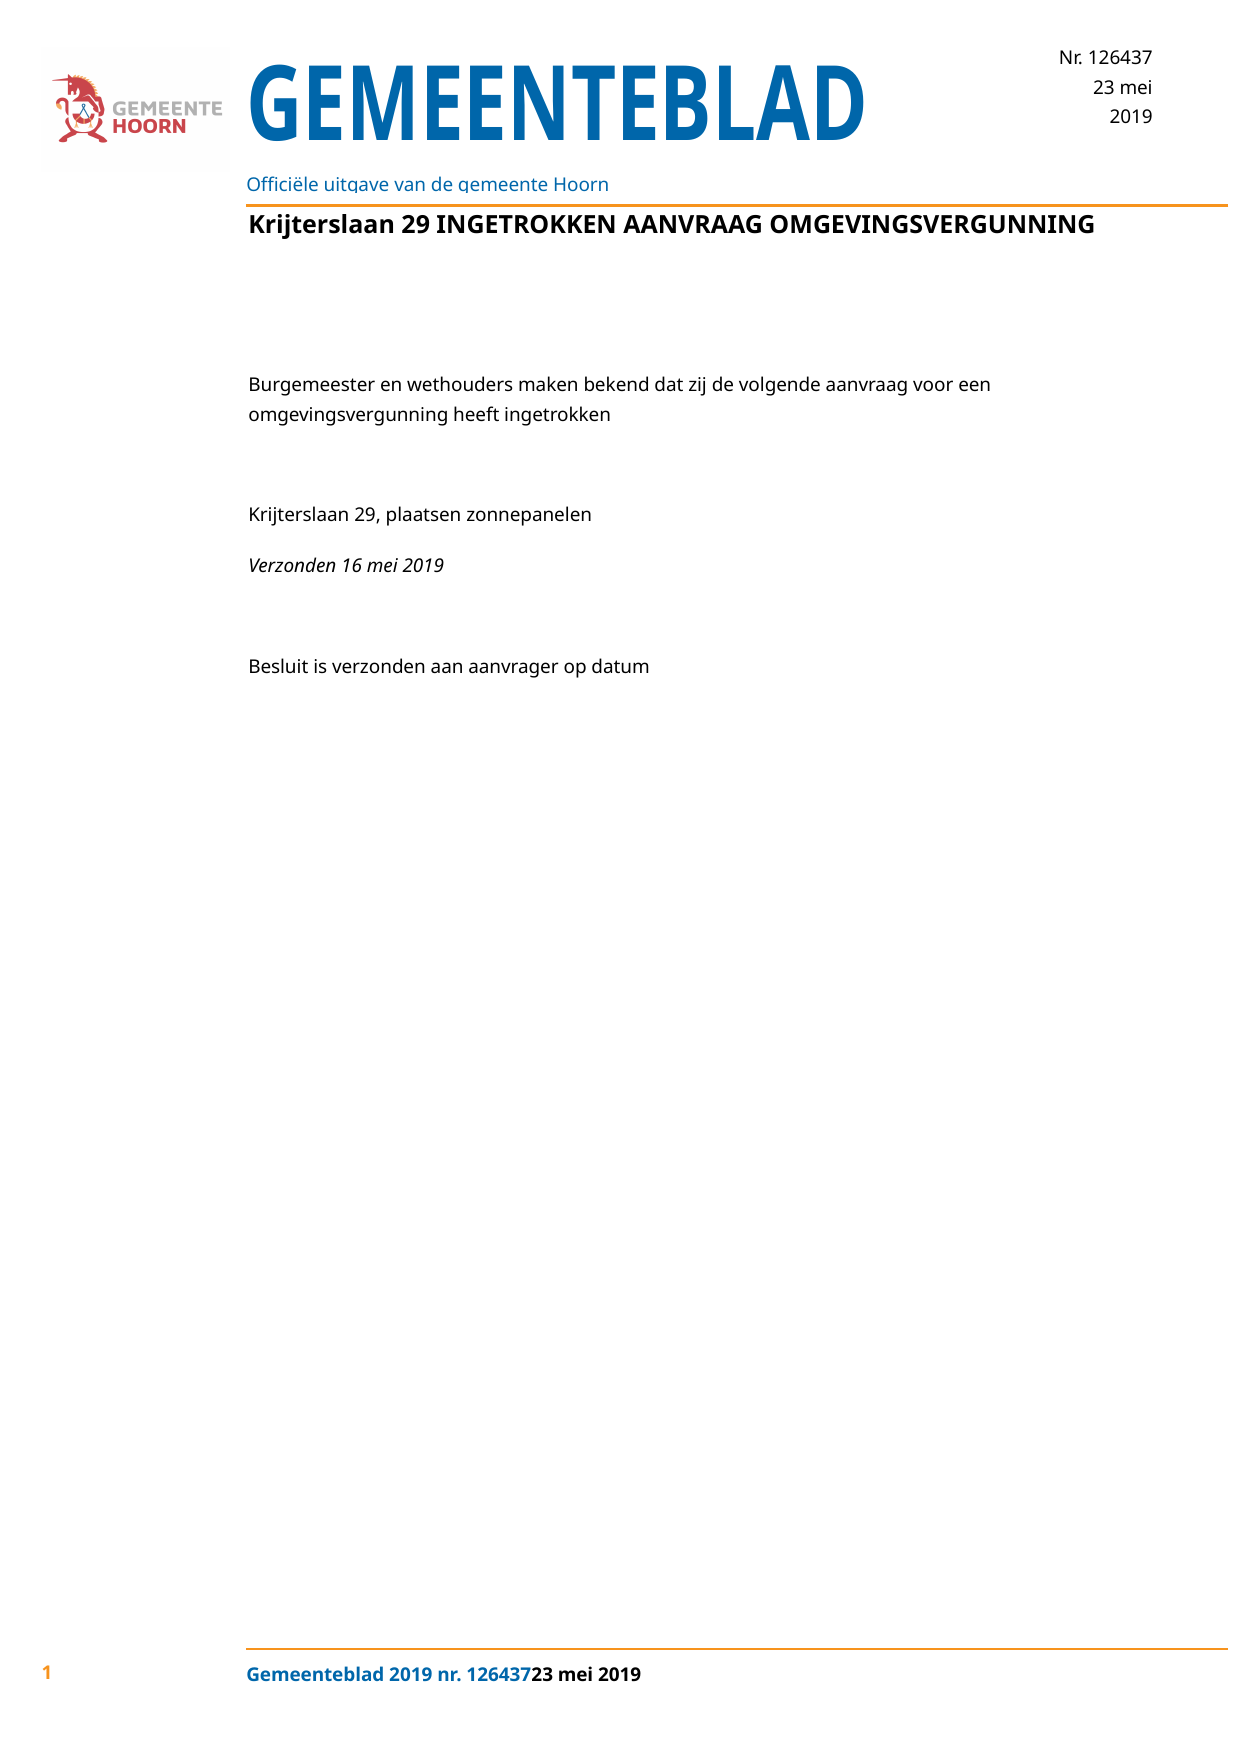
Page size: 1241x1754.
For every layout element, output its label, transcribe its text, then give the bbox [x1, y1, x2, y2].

text Krijterslaan 29 INGETROKKEN AANVRAAG OMGEVINGSVERGUNNING [248, 207, 1152, 241]
text Besluit is verzonden aan aanvrager op datum [248, 653, 1152, 678]
picture [41, 47, 231, 172]
text Krijterslaan 29, plaatsen zonnepanelen [248, 502, 1152, 527]
text Verzonden 16 mei 2019 [248, 552, 1152, 578]
text Burgemeester en wethouders maken bekend dat zij de volgende aanvraag voor een omgevingsvergunning heeft ingetrokken [248, 371, 1152, 426]
